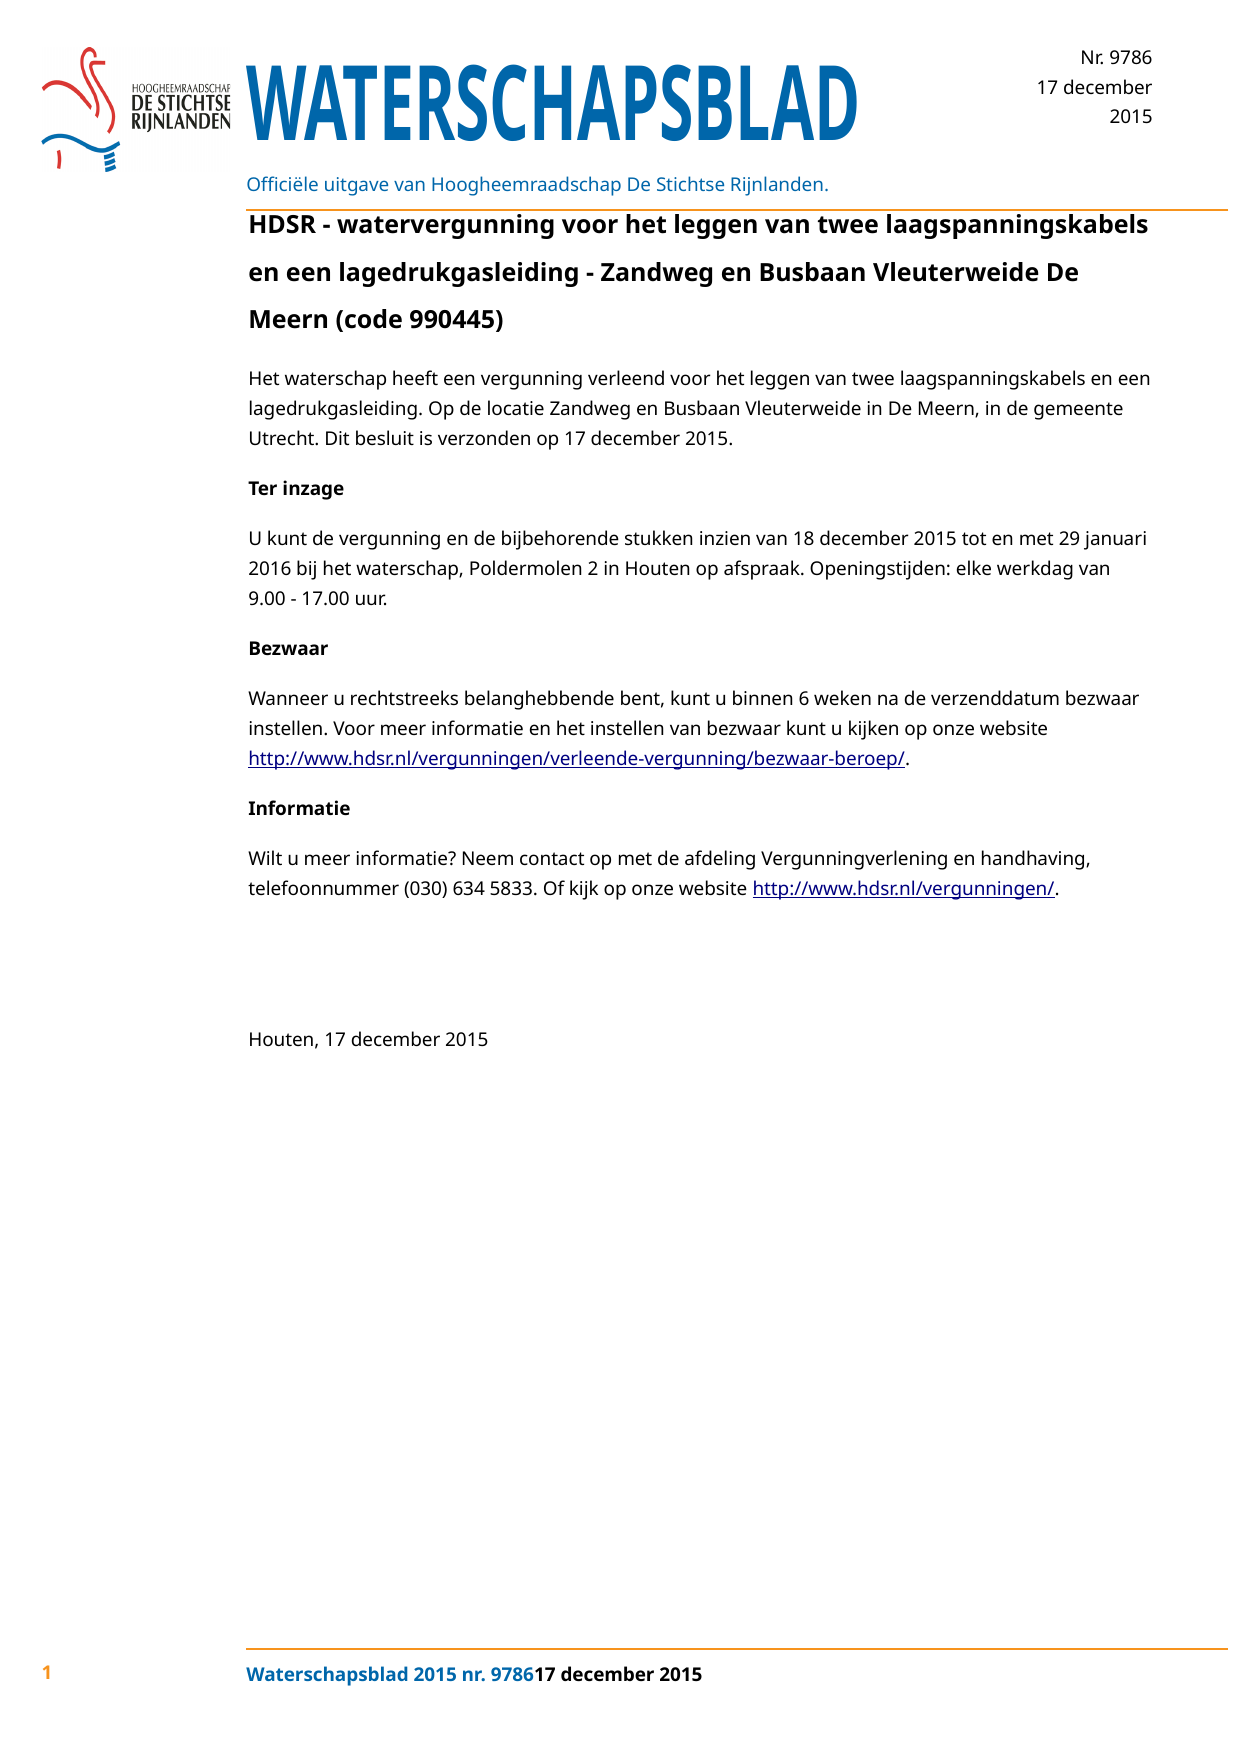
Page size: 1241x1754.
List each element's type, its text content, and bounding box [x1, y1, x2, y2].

picture [41, 47, 231, 172]
text U kunt de vergunning en de bijbehorende stukken inzien van 18 december 2015 tot en met 29 januari 2016 bij het waterschap, Poldermolen 2 in Houten op afspraak. Openingstijden: elke werkdag van 9.00 - 17.00 uur. [248, 526, 1152, 610]
text Het waterschap heeft een vergunning verleend voor het leggen van twee laagspanningskabels en een lagedrukgasleiding. Op de locatie Zandweg en Busbaan Vleuterweide in De Meern, in de gemeente Utrecht. Dit besluit is verzonden op 17 december 2015. [248, 366, 1152, 450]
text Wanneer u rechtstreeks belanghebbende bent, kunt u binnen 6 weken na de verzenddatum bezwaar instellen. Voor meer informatie en het instellen van bezwaar kunt u kijken op onze website http://www.hdsr.nl/vergunningen/verleende-vergunning/bezwaar-beroep/. [248, 686, 1152, 770]
text Informatie [248, 795, 1152, 821]
text Wilt u meer informatie? Neem contact op met de afdeling Vergunningverlening en handhaving, telefoonnummer (030) 634 5833. Of kijk op onze website http://www.hdsr.nl/vergunningen/. [248, 846, 1152, 901]
text HDSR - watervergunning voor het leggen van twee laagspanningskabels en een lagedrukgasleiding - Zandweg en Busbaan Vleuterweide De Meern (code 990445) [248, 211, 1152, 336]
text Ter inzage [248, 475, 1152, 501]
text Houten, 17 december 2015 [248, 1026, 1152, 1052]
text Bezwaar [248, 635, 1152, 661]
